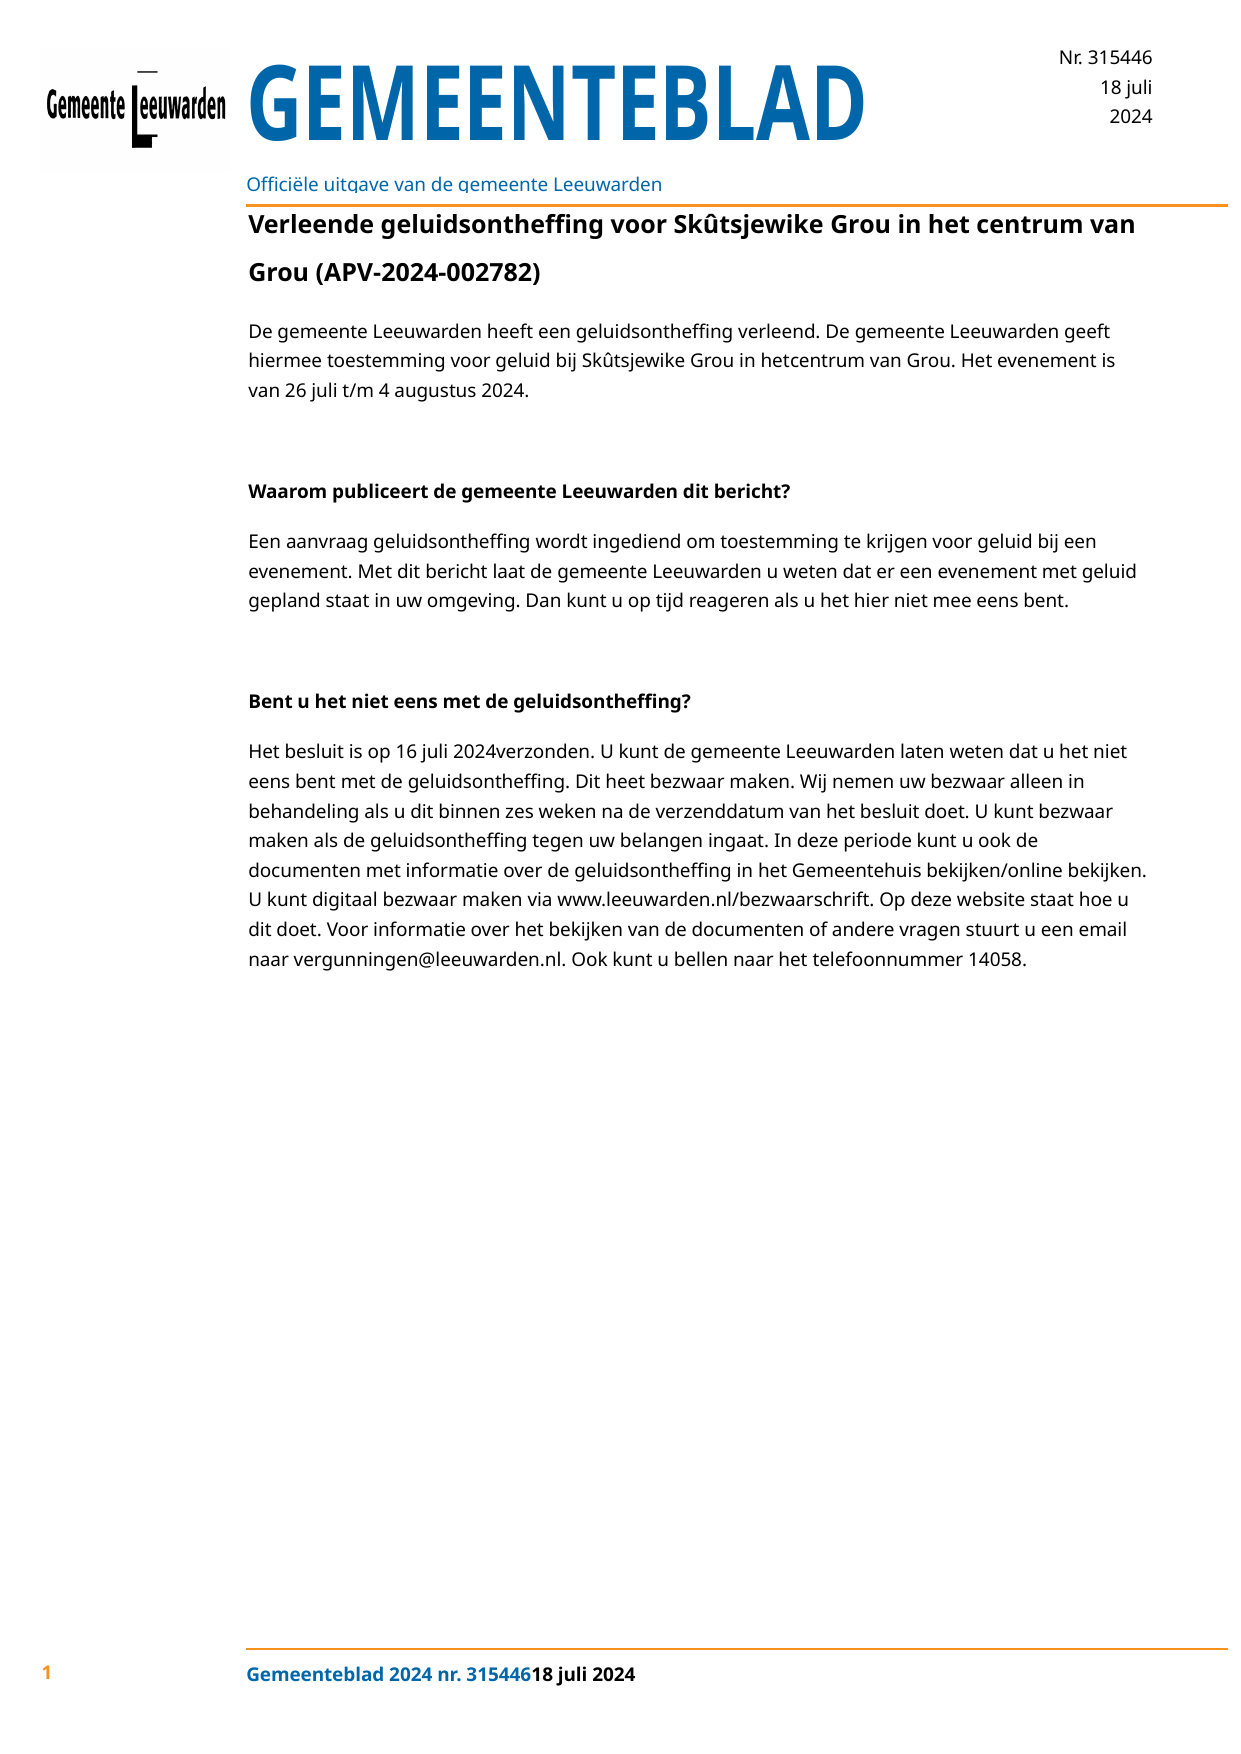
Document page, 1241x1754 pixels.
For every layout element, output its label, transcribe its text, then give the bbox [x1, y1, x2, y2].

text Het besluit is op 16 juli 2024verzonden. U kunt de gemeente Leeuwarden laten weten dat u het niet eens bent met de geluidsontheffing. Dit heet bezwaar maken. Wij nemen uw bezwaar alleen in behandeling als u dit binnen zes weken na de verzenddatum van het besluit doet. U kunt bezwaar maken als de geluidsontheffing tegen uw belangen ingaat. In deze periode kunt u ook de documenten met informatie over de geluidsontheffing in het Gemeentehuis bekijken/online bekijken. U kunt digitaal bezwaar maken via www.leeuwarden.nl/bezwaarschrift. Op deze website staat hoe u dit doet. Voor informatie over het bekijken van de documenten of andere vragen stuurt u een email naar vergunningen@leeuwarden.nl. Ook kunt u bellen naar het telefoonnummer 14058. [248, 739, 1152, 972]
text Een aanvraag geluidsontheffing wordt ingediend om toestemming te krijgen voor geluid bij een evenement. Met dit bericht laat de gemeente Leeuwarden u weten dat er een evenement met geluid gepland staat in uw omgeving. Dan kunt u op tijd reageren als u het hier niet mee eens bent. [248, 528, 1152, 613]
text De gemeente Leeuwarden heeft een geluidsontheffing verleend. De gemeente Leeuwarden geeft hiermee toestemming voor geluid bij Skûtsjewike Grou in hetcentrum van Grou. Het evenement is van 26 juli t/m 4 augustus 2024. [248, 318, 1152, 403]
text Waarom publiceert de gemeente Leeuwarden dit bericht? [248, 478, 1152, 504]
text Bent u het niet eens met de geluidsontheffing? [248, 688, 1152, 714]
picture [41, 47, 231, 172]
text Verleende geluidsontheffing voor Skûtsjewike Grou in het centrum van Grou (APV-2024-002782) [248, 207, 1152, 288]
